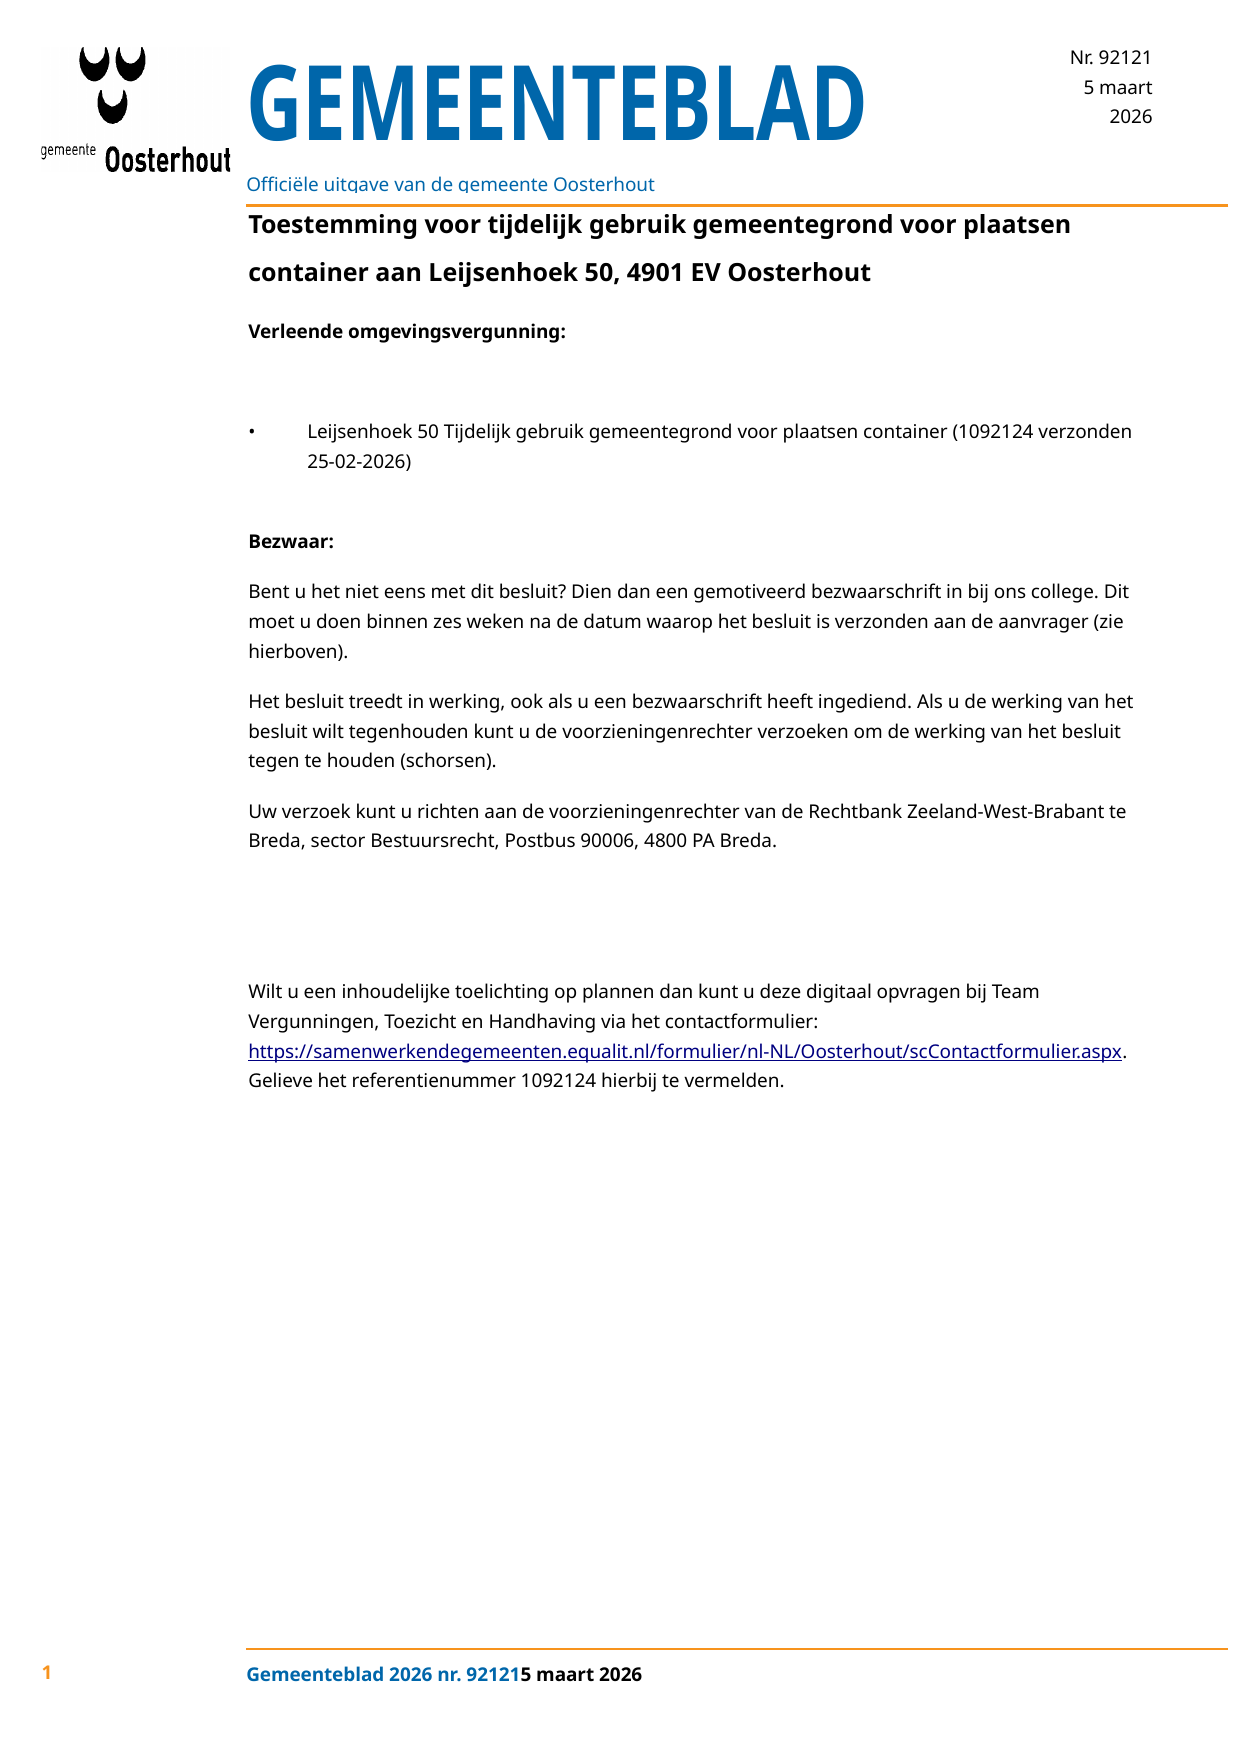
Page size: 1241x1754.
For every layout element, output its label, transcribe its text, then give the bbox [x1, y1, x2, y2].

list Leijsenhoek 50 Tijdelijk gebruik gemeentegrond voor plaatsen container (1092124 verzonden 25-02-2026) [248, 419, 1152, 474]
text Het besluit treedt in werking, ook als u een bezwaarschrift heeft ingediend. Als u de werking van het besluit wilt tegenhouden kunt u de voorzieningenrechter verzoeken om de werking van het besluit tegen te houden (schorsen). [248, 688, 1152, 773]
text Wilt u een inhoudelijke toelichting op plannen dan kunt u deze digitaal opvragen bij Team Vergunningen, Toezicht en Handhaving via het contactformulier: https://samenwerkendegemeenten.equalit.nl/formulier/nl-NL/Oosterhout/scContactformulier.aspx. Gelieve het referentienummer 1092124 hierbij te vermelden. [248, 979, 1152, 1093]
text Toestemming voor tijdelijk gebruik gemeentegrond voor plaatsen container aan Leijsenhoek 50, 4901 EV Oosterhout [248, 207, 1152, 288]
picture [41, 47, 231, 172]
text Verleende omgevingsvergunning: [248, 318, 1152, 344]
text Bezwaar: [248, 528, 1152, 554]
text Uw verzoek kunt u richten aan de voorzieningenrechter van de Rechtbank Zeeland-West-Brabant te Breda, sector Bestuursrecht, Postbus 90006, 4800 PA Breda. [248, 798, 1152, 853]
text Bent u het niet eens met dit besluit? Dien dan een gemotiveerd bezwaarschrift in bij ons college. Dit moet u doen binnen zes weken na de datum waarop het besluit is verzonden aan de aanvrager (zie hierboven). [248, 579, 1152, 664]
